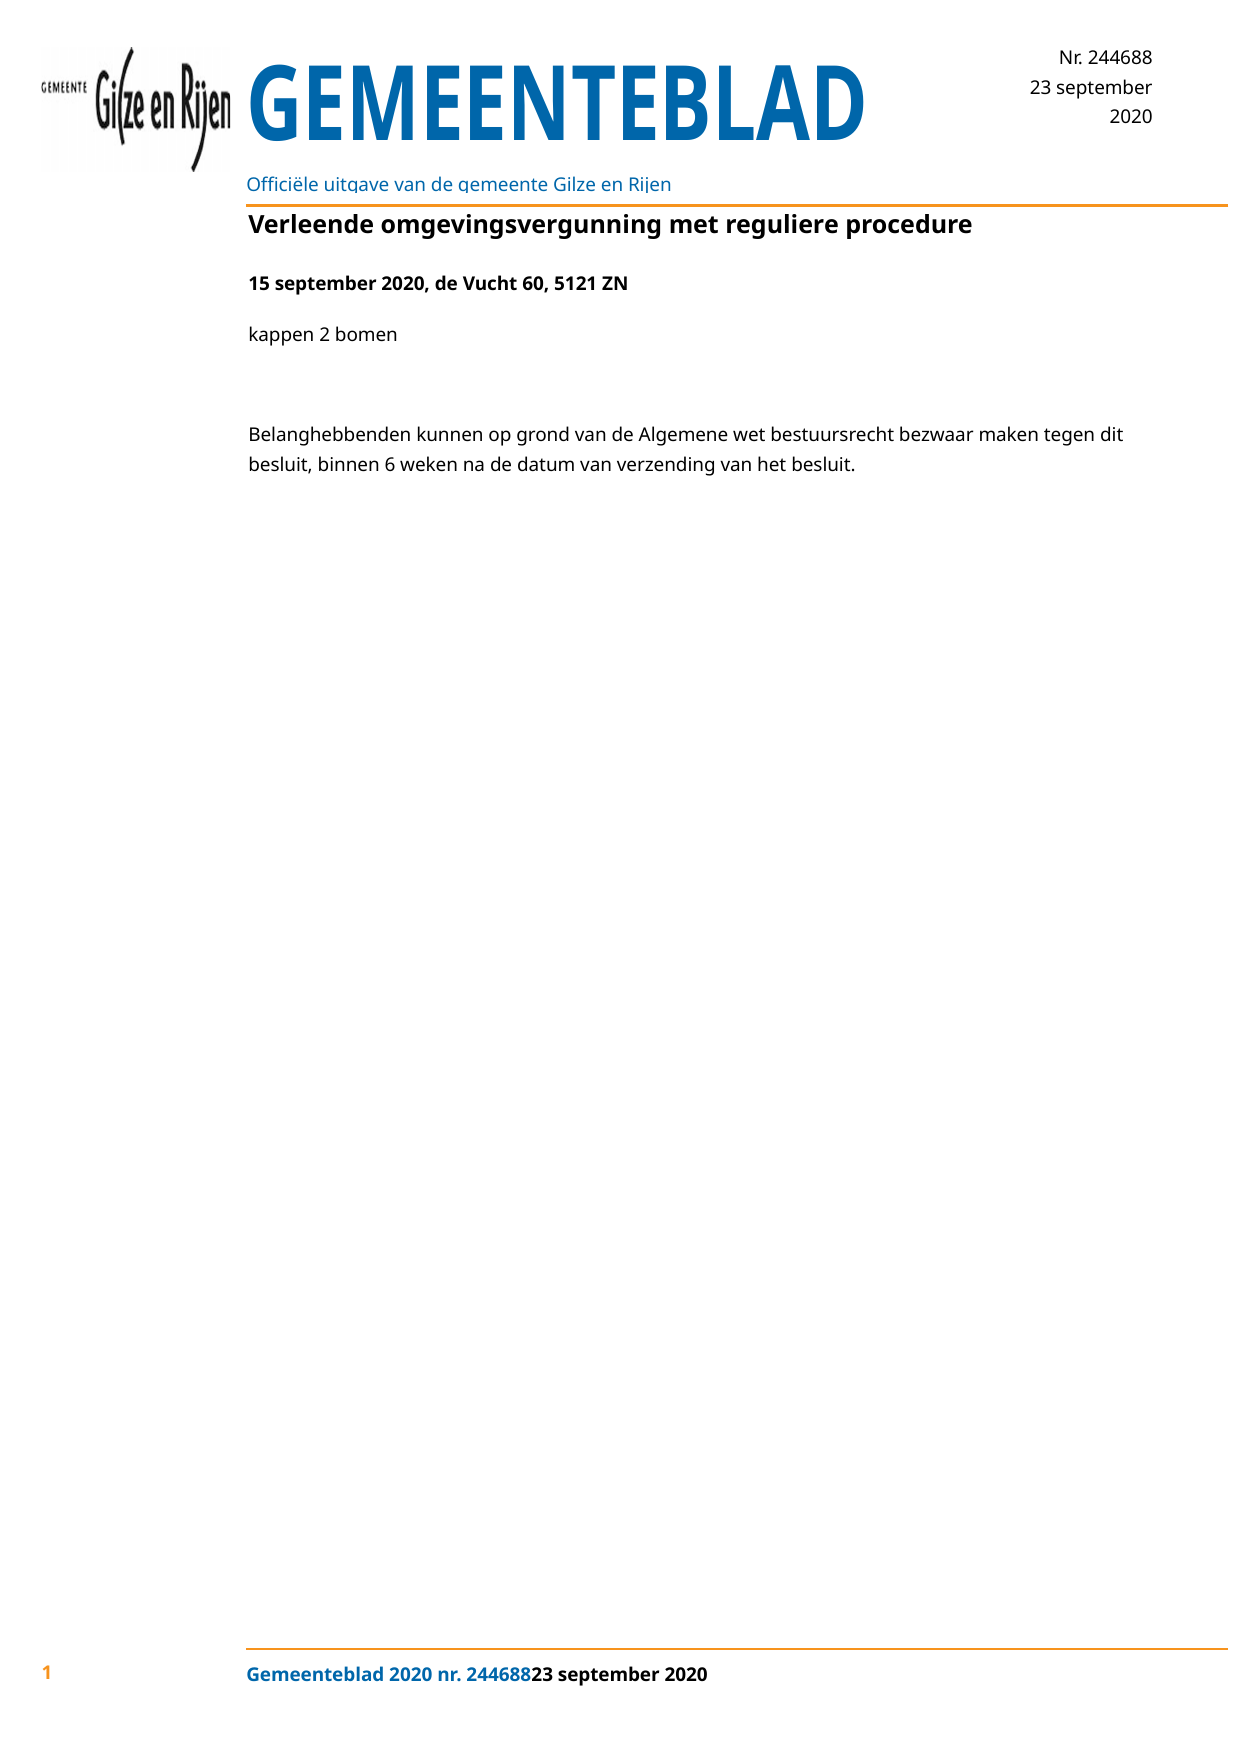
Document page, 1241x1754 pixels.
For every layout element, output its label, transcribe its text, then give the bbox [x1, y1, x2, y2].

text 15 september 2020, de Vucht 60, 5121 ZN [248, 270, 1152, 296]
text Belanghebbenden kunnen op grond van de Algemene wet bestuursrecht bezwaar maken tegen dit besluit, binnen 6 weken na de datum van verzending van het besluit. [248, 422, 1152, 477]
text Verleende omgevingsvergunning met reguliere procedure [248, 207, 1152, 241]
text kappen 2 bomen [248, 321, 1152, 346]
picture [41, 47, 231, 172]
